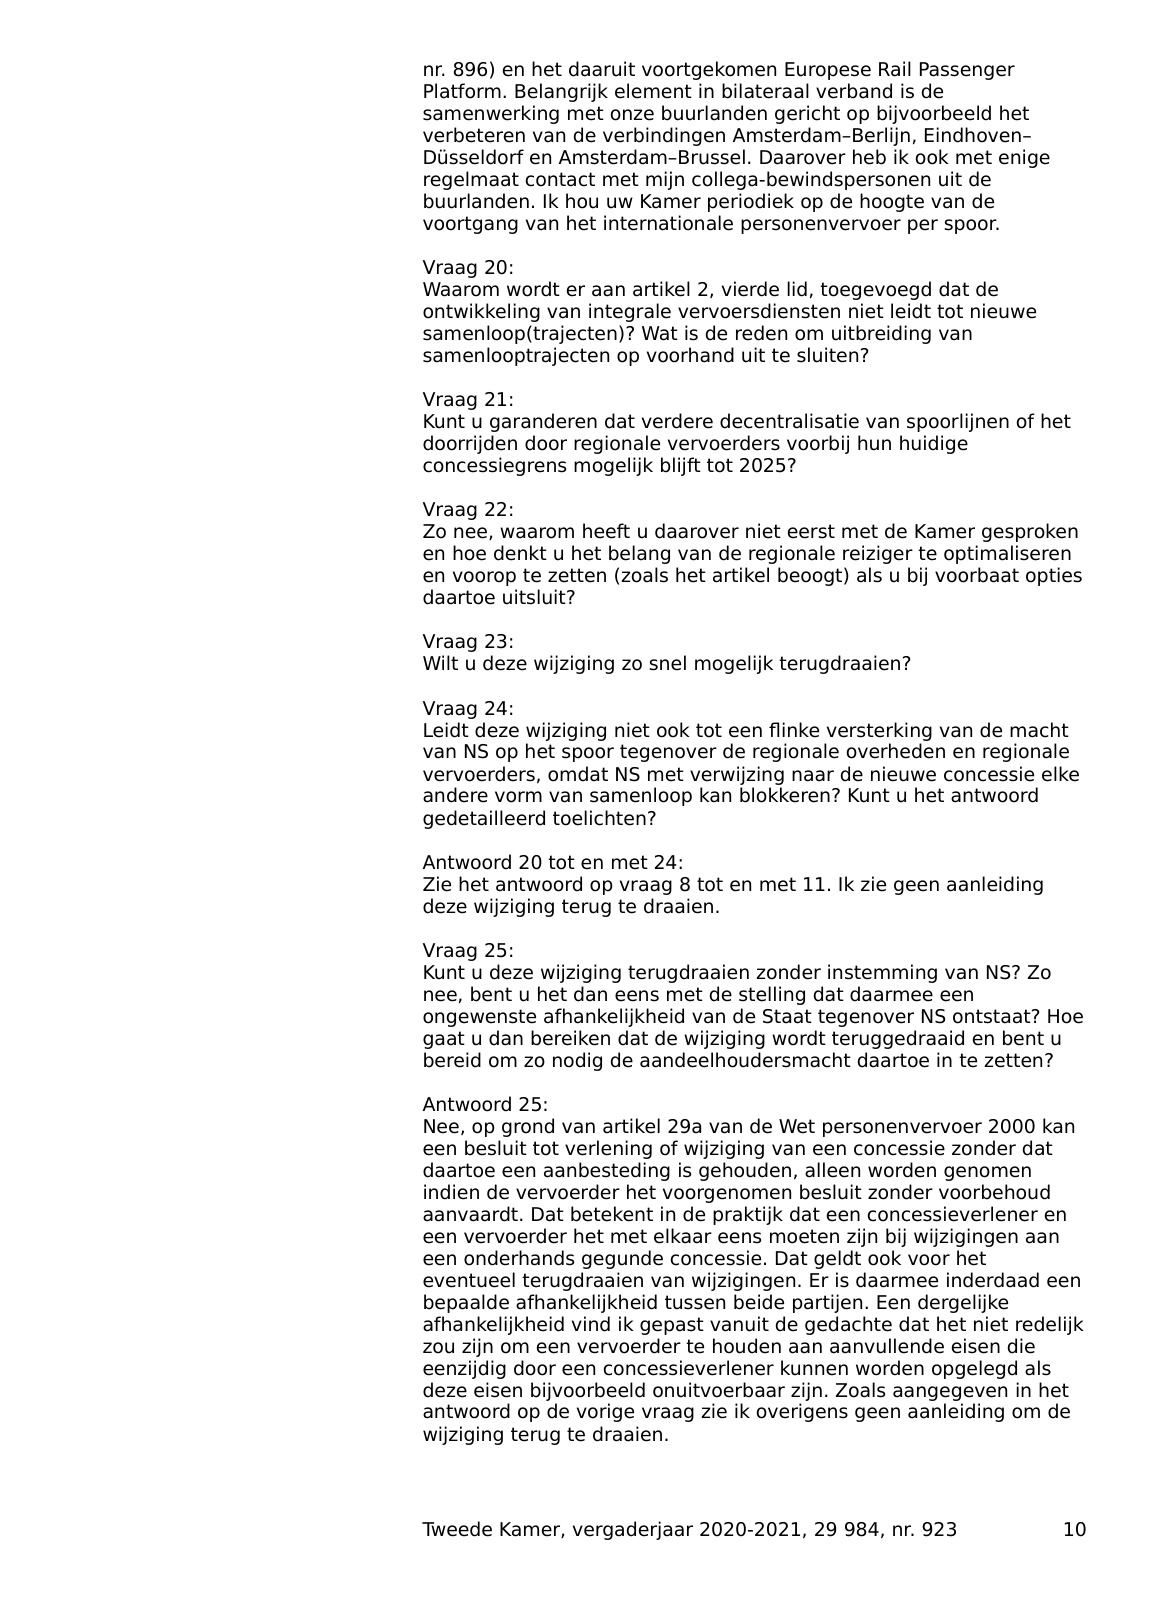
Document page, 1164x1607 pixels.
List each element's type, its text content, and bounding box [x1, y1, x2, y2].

text Kunt u garanderen dat verdere decentralisatie van spoorlijnen of het doorrijden door regionale vervoerders voorbij hun huidige concessiegrens mogelijk blijft tot 2025? [422, 411, 1087, 477]
text Nee, op grond van artikel 29a van de Wet personenvervoer 2000 kan een besluit tot verlening of wijziging van een concessie zonder dat daartoe een aanbesteding is gehouden, alleen worden genomen indien de vervoerder het voorgenomen besluit zonder voorbehoud aanvaardt. Dat betekent in de praktijk dat een concessieverlener en een vervoerder het met elkaar eens moeten zijn bij wijzigingen aan een onderhands gegunde concessie. Dat geldt ook voor het eventueel terugdraaien van wijzigingen. Er is daarmee inderdaad een bepaalde afhankelijkheid tussen beide partijen. Een dergelijke afhankelijkheid vind ik gepast vanuit de gedachte dat het niet redelijk zou zijn om een vervoerder te houden aan aanvullende eisen die eenzijdig door een concessieverlener kunnen worden opgelegd als deze eisen bijvoorbeeld onuitvoerbaar zijn. Zoals aangegeven in het antwoord op de vorige vraag zie ik overigens geen aanleiding om de wijziging terug te draaien. [422, 1116, 1087, 1445]
text Antwoord 20 tot en met 24: [422, 852, 1087, 873]
text Wilt u deze wijziging zo snel mogelijk terugdraaien? [422, 653, 1087, 675]
text nr. 896) en het daaruit voortgekomen Europese Rail Passenger Platform. Belangrijk element in bilateraal verband is de samenwerking met onze buurlanden gericht op bijvoorbeeld het verbeteren van de verbindingen Amsterdam–Berlijn, Eindhoven–Düsseldorf en Amsterdam–Brussel. Daarover heb ik ook met enige regelmaat contact met mijn collega-bewindspersonen uit de buurlanden. Ik hou uw Kamer periodiek op de hoogte van de voortgang van het internationale personenvervoer per spoor. [422, 59, 1087, 235]
text Waarom wordt er aan artikel 2, vierde lid, toegevoegd dat de ontwikkeling van integrale vervoersdiensten niet leidt tot nieuwe samenloop(trajecten)? Wat is de reden om uitbreiding van samenlooptrajecten op voorhand uit te sluiten? [422, 279, 1087, 367]
text Zo nee, waarom heeft u daarover niet eerst met de Kamer gesproken en hoe denkt u het belang van de regionale reiziger te optimaliseren en voorop te zetten (zoals het artikel beoogt) als u bij voorbaat opties daartoe uitsluit? [422, 521, 1087, 609]
text Vraag 22: [422, 499, 1087, 521]
text Vraag 20: [422, 257, 1087, 279]
text Leidt deze wijziging niet ook tot een flinke versterking van de macht van NS op het spoor tegenover de regionale overheden en regionale vervoerders, omdat NS met verwijzing naar de nieuwe concessie elke andere vorm van samenloop kan blokkeren? Kunt u het antwoord gedetailleerd toelichten? [422, 719, 1087, 829]
text Vraag 21: [422, 389, 1087, 411]
text Vraag 24: [422, 697, 1087, 719]
text Antwoord 25: [422, 1094, 1087, 1116]
text Vraag 23: [422, 631, 1087, 653]
text Zie het antwoord op vraag 8 tot en met 11. Ik zie geen aanleiding deze wijziging terug te draaien. [422, 873, 1087, 917]
text Vraag 25: [422, 940, 1087, 962]
text Kunt u deze wijziging terugdraaien zonder instemming van NS? Zo nee, bent u het dan eens met de stelling dat daarmee een ongewenste afhankelijkheid van de Staat tegenover NS ontstaat? Hoe gaat u dan bereiken dat de wijziging wordt teruggedraaid en bent u bereid om zo nodig de aandeelhoudersmacht daartoe in te zetten? [422, 962, 1087, 1072]
